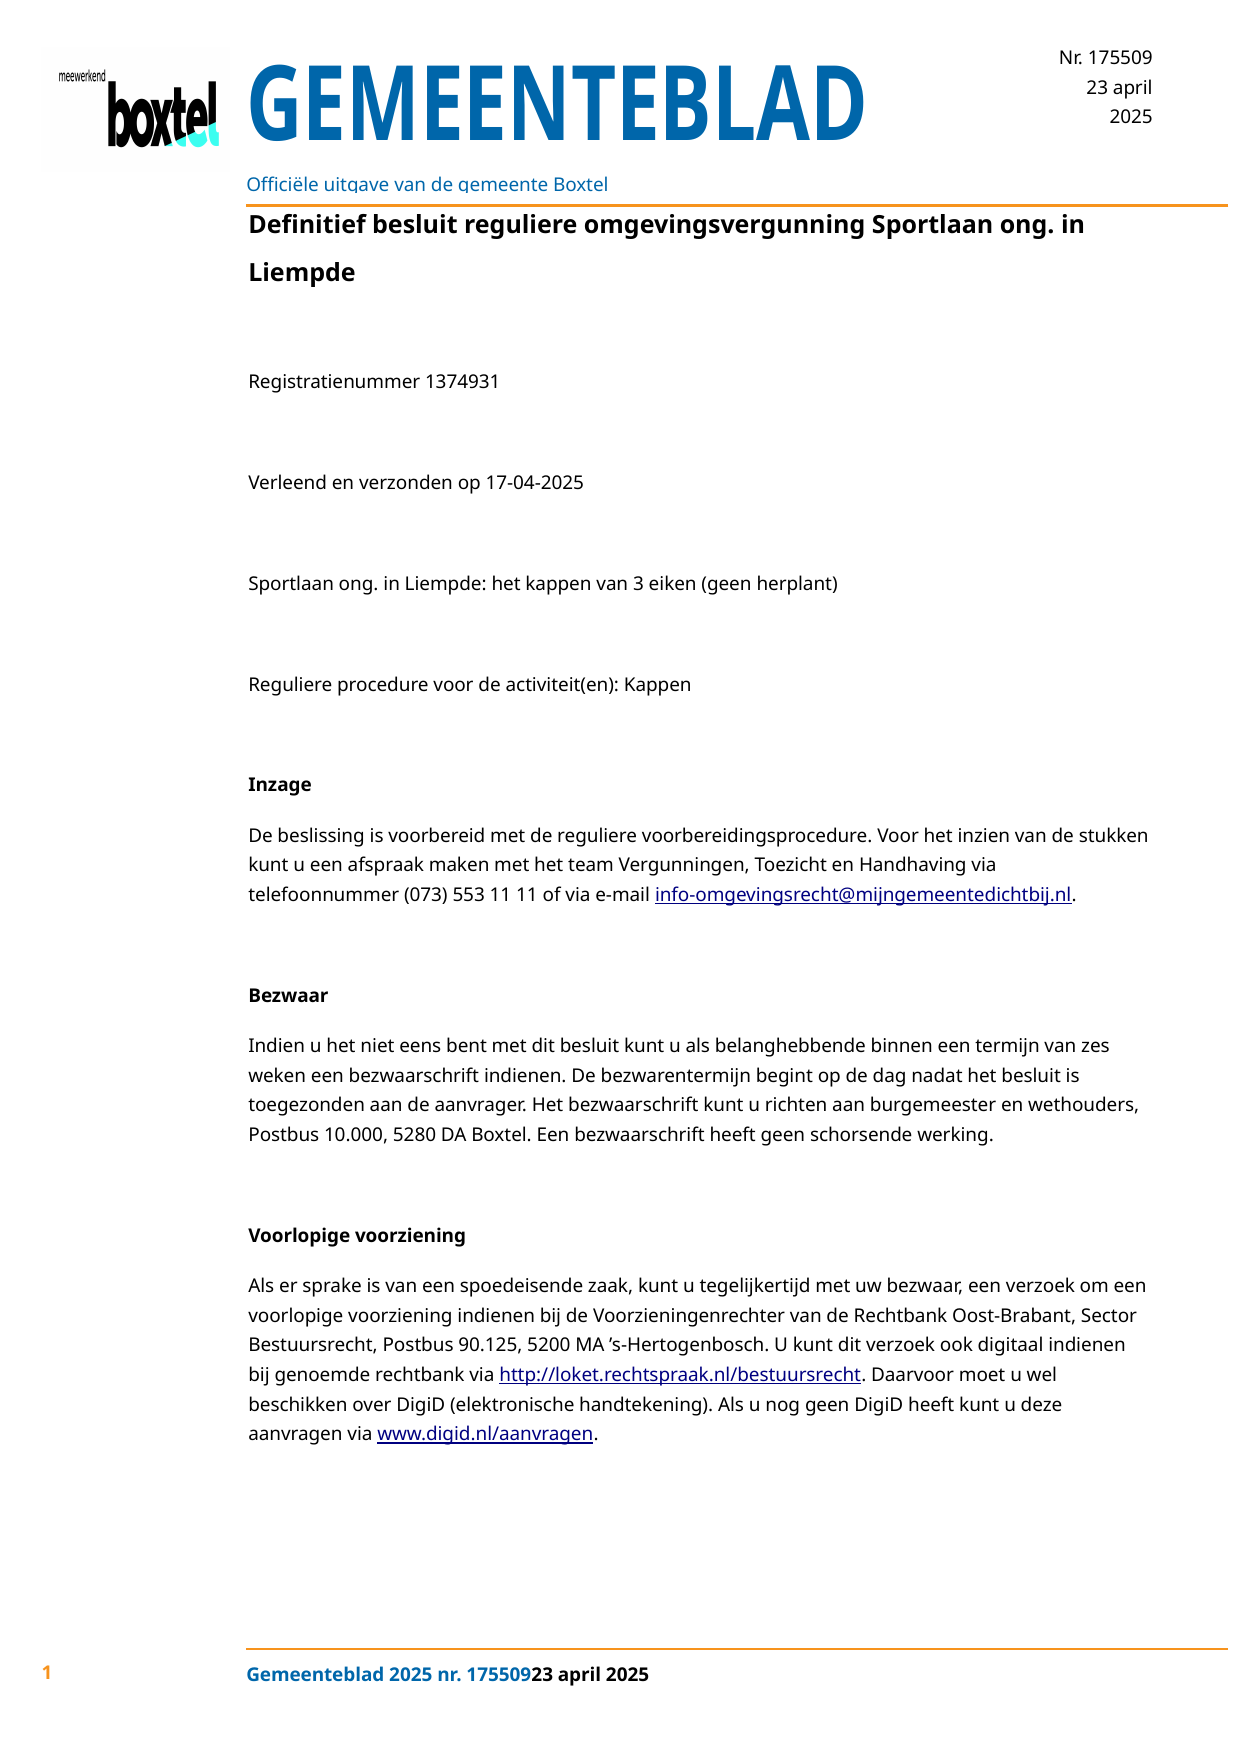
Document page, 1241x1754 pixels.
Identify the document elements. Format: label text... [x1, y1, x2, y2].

text Verleend en verzonden op 17-04-2025 [248, 469, 1152, 495]
text Inzage [248, 772, 1152, 797]
text Registratienummer 1374931 [248, 368, 1152, 394]
text Bezwaar [248, 982, 1152, 1008]
text Reguliere procedure voor de activiteit(en): Kappen [248, 671, 1152, 697]
text Voorlopige voorziening [248, 1222, 1152, 1248]
text Als er sprake is van een spoedeisende zaak, kunt u tegelijkertijd met uw bezwaar, een verzoek om een voorlopige voorziening indienen bij de Voorzieningenrechter van de Rechtbank Oost-Brabant, Sector Bestuursrecht, Postbus 90.125, 5200 MA ’s-Hertogenbosch. U kunt dit verzoek ook digitaal indienen bij genoemde rechtbank via http://loket.rechtspraak.nl/bestuursrecht. Daarvoor moet u wel beschikken over DigiD (elektronische handtekening). Als u nog geen DigiD heeft kunt u deze aanvragen via www.digid.nl/aanvragen. [248, 1272, 1152, 1446]
text De beslissing is voorbereid met de reguliere voorbereidingsprocedure. Voor het inzien van de stukken kunt u een afspraak maken met het team Vergunningen, Toezicht en Handhaving via telefoonnummer (073) 553 11 11 of via e-mail info-omgevingsrecht@mijngemeentedichtbij.nl. [248, 822, 1152, 907]
text Definitief besluit reguliere omgevingsvergunning Sportlaan ong. in Liempde [248, 207, 1152, 288]
text Sportlaan ong. in Liempde: het kappen van 3 eiken (geen herplant) [248, 570, 1152, 596]
picture [41, 47, 231, 172]
text Indien u het niet eens bent met dit besluit kunt u als belanghebbende binnen een termijn van zes weken een bezwaarschrift indienen. De bezwarentermijn begint op de dag nadat het besluit is toegezonden aan de aanvrager. Het bezwaarschrift kunt u richten aan burgemeester en wethouders, Postbus 10.000, 5280 DA Boxtel. Een bezwaarschrift heeft geen schorsende werking. [248, 1032, 1152, 1147]
